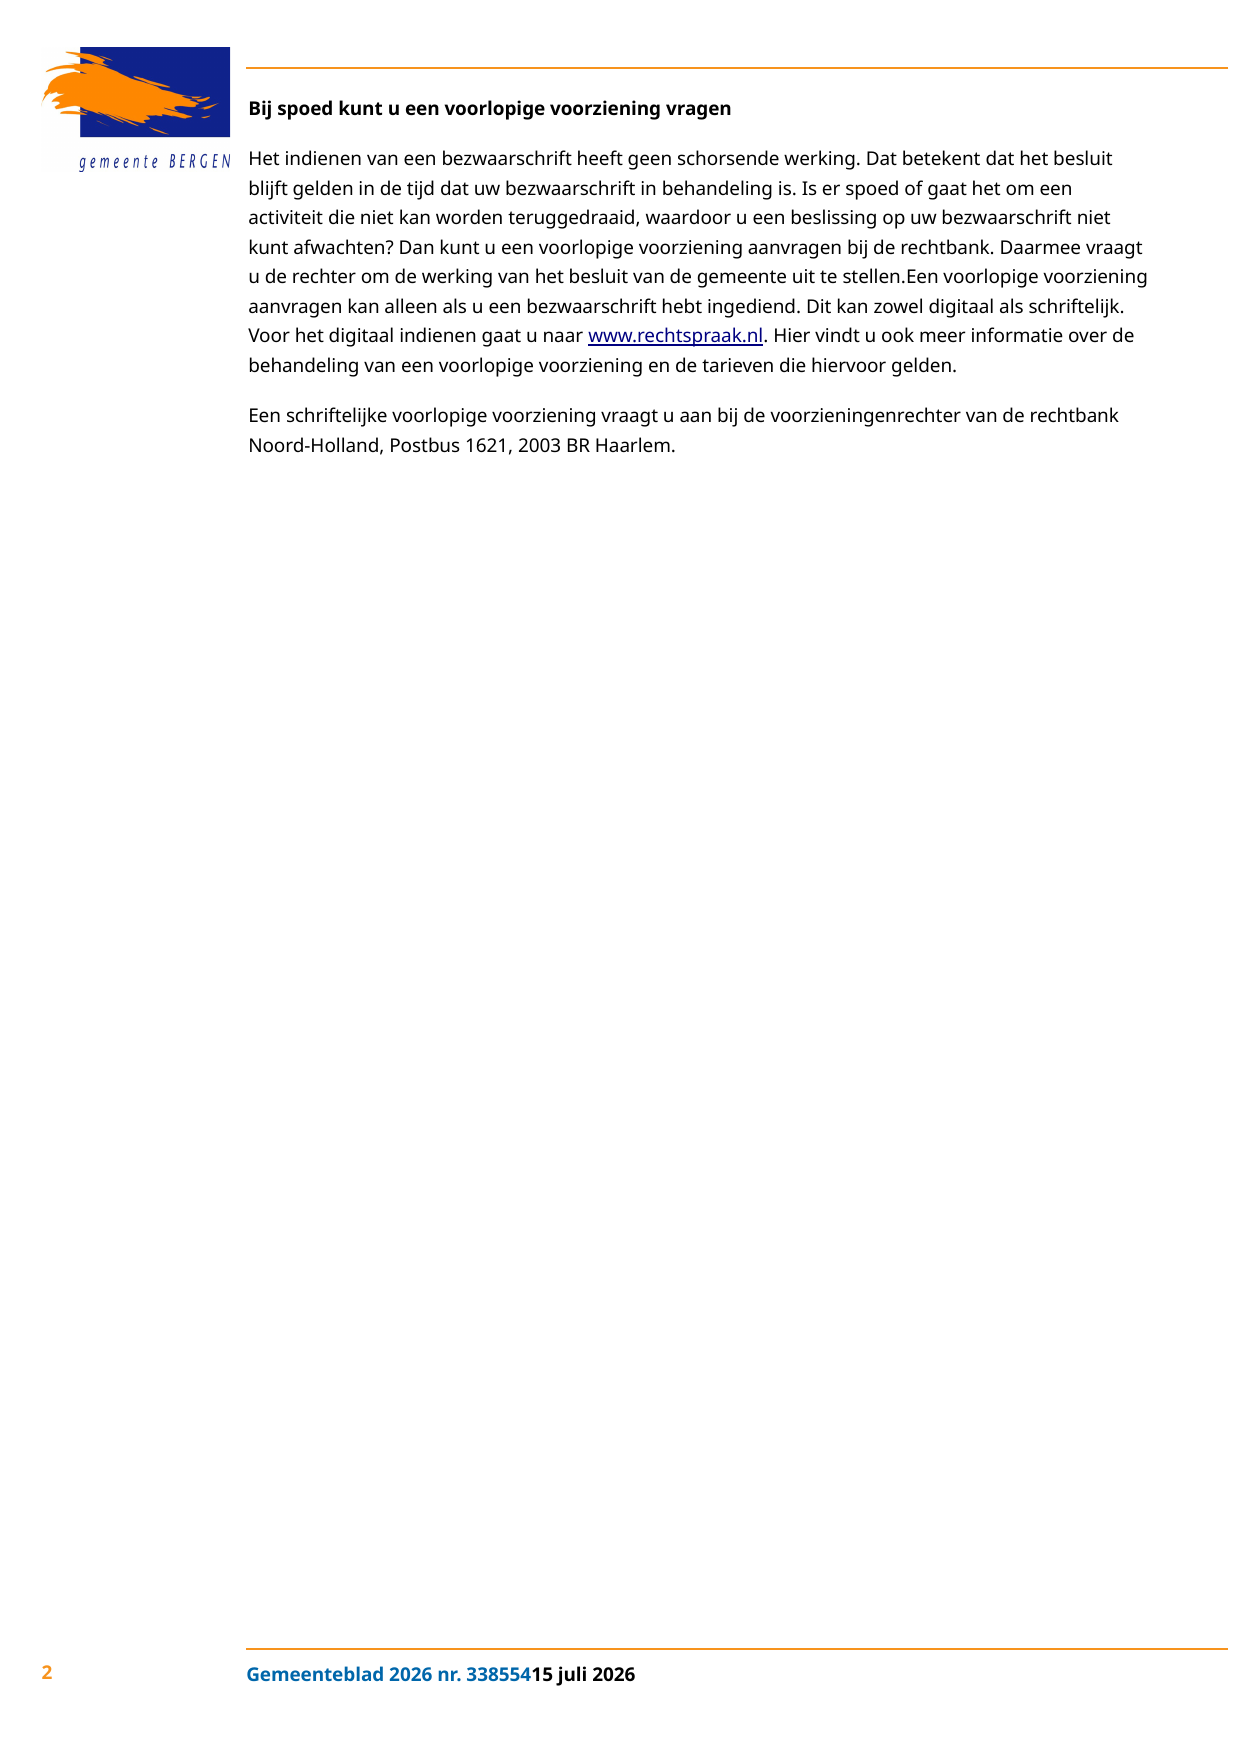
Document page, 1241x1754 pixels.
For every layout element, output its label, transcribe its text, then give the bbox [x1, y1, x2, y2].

picture [41, 47, 231, 172]
text Een schriftelijke voorlopige voorziening vraagt u aan bij de voorzieningenrechter van de rechtbank Noord-Holland, Postbus 1621, 2003 BR Haarlem. [248, 403, 1152, 458]
text Het indienen van een bezwaarschrift heeft geen schorsende werking. Dat betekent dat het besluit blijft gelden in de tijd dat uw bezwaarschrift in behandeling is. Is er spoed of gaat het om een activiteit die niet kan worden teruggedraaid, waardoor u een beslissing op uw bezwaarschrift niet kunt afwachten? Dan kunt u een voorlopige voorziening aanvragen bij de rechtbank. Daarmee vraagt u de rechter om de werking van het besluit van de gemeente uit te stellen.Een voorlopige voorziening aanvragen kan alleen als u een bezwaarschrift hebt ingediend. Dit kan zowel digitaal als schriftelijk. Voor het digitaal indienen gaat u naar www.rechtspraak.nl. Hier vindt u ook meer informatie over de behandeling van een voorlopige voorziening en de tarieven die hiervoor gelden. [248, 145, 1152, 378]
text Bij spoed kunt u een voorlopige voorziening vragen [248, 95, 1152, 121]
